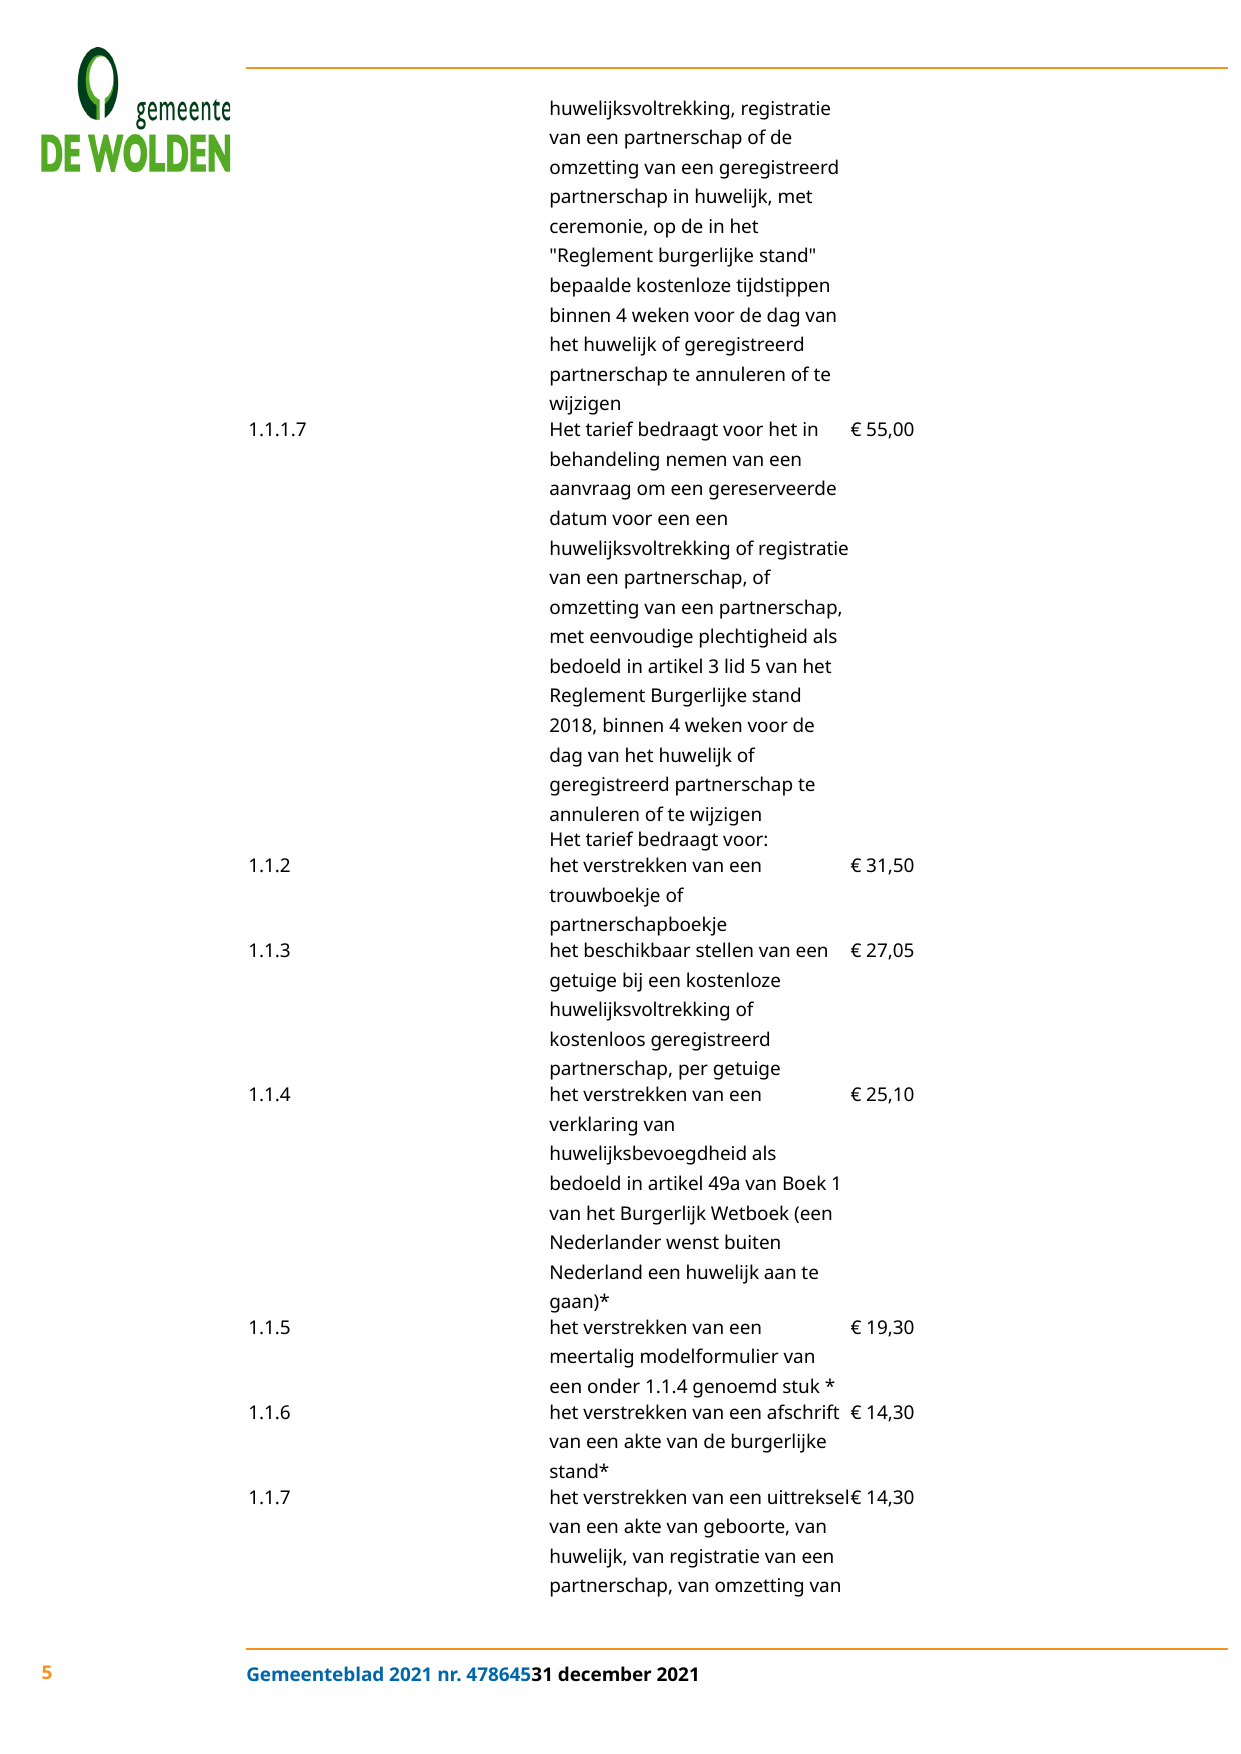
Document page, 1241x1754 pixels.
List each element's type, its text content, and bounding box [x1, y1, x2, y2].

table_cell 1.1.3 [248, 937, 549, 1081]
table_cell 1.1.2 [248, 853, 549, 937]
table_cell € 55,00 [850, 416, 1152, 827]
table_cell € 25,10 [850, 1081, 1152, 1314]
table_cell 1.1.7 [248, 1484, 549, 1598]
table_cell € 31,50 [850, 853, 1152, 937]
table_cell Het tarief bedraagt voor het in behandeling nemen van een aanvraag om een gereserveerde datum voor een een huwelijksvoltrekking of registratie van een partnerschap, of omzetting van een partnerschap, met eenvoudige plechtigheid als bedoeld in artikel 3 lid 5 van het Reglement Burgerlijke stand 2018, binnen 4 weken voor de dag van het huwelijk of geregistreerd partnerschap te annuleren of te wijzigen [549, 416, 850, 827]
table_cell [850, 95, 1152, 416]
table_cell [850, 827, 1152, 852]
table_cell [248, 827, 549, 852]
table_cell het verstrekken van een afschrift van een akte van de burgerlijke stand* [549, 1399, 850, 1484]
table_cell 1.1.4 [248, 1081, 549, 1314]
table_cell het verstrekken van een verklaring van huwelijksbevoegdheid als bedoeld in artikel 49a van Boek 1 van het Burgerlijk Wetboek (een Nederlander wenst buiten Nederland een huwelijk aan te gaan)* [549, 1081, 850, 1314]
table_cell Het tarief bedraagt voor: [549, 827, 850, 852]
picture [41, 47, 231, 172]
table_cell huwelijksvoltrekking, registratie van een partnerschap of de omzetting van een geregistreerd partnerschap in huwelijk, met ceremonie, op de in het "Reglement burgerlijke stand" bepaalde kostenloze tijdstippen binnen 4 weken voor de dag van het huwelijk of geregistreerd partnerschap te annuleren of te wijzigen [549, 95, 850, 416]
table_cell € 19,30 [850, 1314, 1152, 1399]
table_cell 1.1.5 [248, 1314, 549, 1399]
table_cell € 27,05 [850, 937, 1152, 1081]
table_cell het verstrekken van een meertalig modelformulier van een onder 1.1.4 genoemd stuk * [549, 1314, 850, 1399]
table_cell € 14,30 [850, 1484, 1152, 1598]
table_cell 1.1.6 [248, 1399, 549, 1484]
table_cell het verstrekken van een trouwboekje of partnerschapboekje [549, 853, 850, 937]
table_cell het beschikbaar stellen van een getuige bij een kostenloze huwelijksvoltrekking of kostenloos geregistreerd partnerschap, per getuige [549, 937, 850, 1081]
table_cell [248, 95, 549, 416]
table_cell het verstrekken van een uittreksel van een akte van geboorte, van huwelijk, van registratie van een partnerschap, van omzetting van [549, 1484, 850, 1598]
table_cell 1.1.1.7 [248, 416, 549, 827]
table_cell € 14,30 [850, 1399, 1152, 1484]
